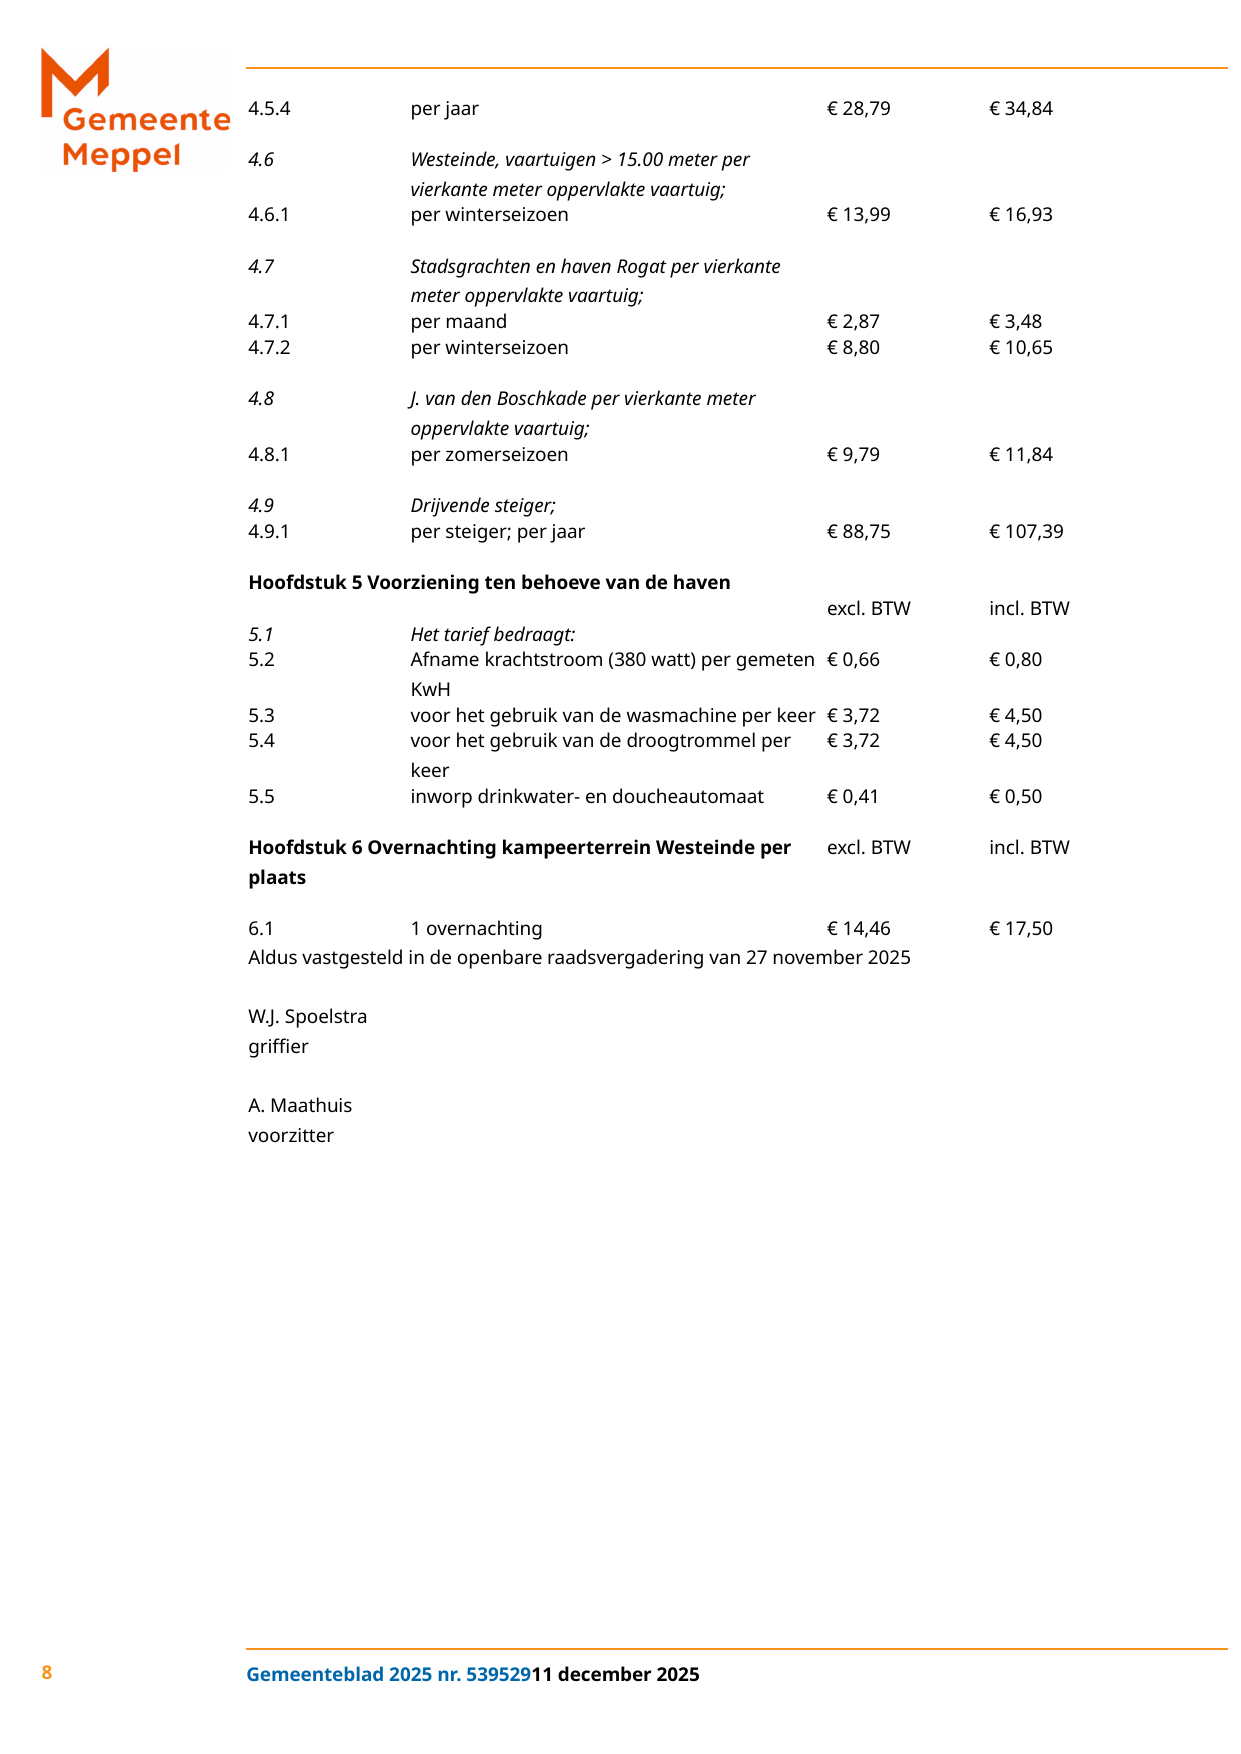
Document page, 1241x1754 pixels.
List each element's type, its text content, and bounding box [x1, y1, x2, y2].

table_cell 4.6.1 [248, 202, 410, 227]
table_cell [248, 121, 410, 146]
text Aldus vastgesteld in de openbare raadsvergadering van 27 november 2025 [248, 944, 1152, 970]
table_cell 4.7.2 [248, 334, 410, 360]
table_cell [989, 890, 1152, 916]
table_cell excl. BTW [827, 835, 989, 890]
table_cell [827, 467, 989, 492]
table_cell € 13,99 [827, 202, 989, 227]
table_cell 5.4 [248, 728, 410, 783]
text griffier [248, 1033, 1152, 1059]
table_cell [410, 121, 827, 146]
table_cell [410, 544, 827, 569]
table_cell [989, 253, 1152, 308]
table_cell 4.9.1 [248, 518, 410, 544]
table_cell [827, 386, 989, 441]
table_cell Hoofdstuk 6 Overnachting kampeerterrein Westeinde per plaats [248, 835, 827, 890]
table_cell per jaar [410, 95, 827, 121]
table_cell per winterseizoen [410, 202, 827, 227]
table_cell [989, 809, 1152, 834]
table_cell [989, 386, 1152, 441]
table_cell [248, 227, 410, 253]
table_cell 4.5.4 [248, 95, 410, 121]
table_cell [827, 570, 989, 595]
table_cell € 16,93 [989, 202, 1152, 227]
text voorzitter [248, 1122, 1152, 1148]
table_cell [827, 360, 989, 386]
table_cell 5.3 [248, 702, 410, 728]
table_cell [827, 492, 989, 518]
table_cell [410, 467, 827, 492]
table_cell [248, 595, 410, 621]
table_cell Westeinde, vaartuigen > 15.00 meter per vierkante meter oppervlakte vaartuig; [410, 146, 827, 202]
table_cell [248, 544, 410, 569]
table_cell [410, 360, 827, 386]
table_cell € 8,80 [827, 334, 989, 360]
table_cell 5.5 [248, 783, 410, 809]
table_cell € 11,84 [989, 441, 1152, 467]
table_cell [989, 121, 1152, 146]
table_cell [827, 544, 989, 569]
table_cell € 34,84 [989, 95, 1152, 121]
table_cell [827, 227, 989, 253]
table_cell per maand [410, 308, 827, 334]
table_cell voor het gebruik van de wasmachine per keer [410, 702, 827, 728]
table_cell per winterseizoen [410, 334, 827, 360]
table_cell voor het gebruik van de droogtrommel per keer [410, 728, 827, 783]
text W.J. Spoelstra [248, 1004, 1152, 1029]
table_cell per zomerseizoen [410, 441, 827, 467]
table_cell [410, 595, 827, 621]
table_cell 4.6 [248, 146, 410, 202]
table_cell € 88,75 [827, 518, 989, 544]
table_cell Het tarief bedraagt: [410, 621, 827, 647]
table_cell 5.1 [248, 621, 410, 647]
table_cell € 9,79 [827, 441, 989, 467]
table_cell [827, 121, 989, 146]
table_cell 6.1 [248, 916, 410, 941]
table_cell [248, 890, 410, 916]
table_cell incl. BTW [989, 835, 1152, 890]
table_cell inworp drinkwater- en doucheautomaat [410, 783, 827, 809]
table_cell € 3,72 [827, 728, 989, 783]
table_cell € 0,41 [827, 783, 989, 809]
table_cell incl. BTW [989, 595, 1152, 621]
text A. Maathuis [248, 1092, 1152, 1118]
table_cell 4.7 [248, 253, 410, 308]
table_cell [989, 146, 1152, 202]
table_cell [248, 809, 410, 834]
table_cell [827, 809, 989, 834]
table_cell [989, 544, 1152, 569]
table_cell € 3,48 [989, 308, 1152, 334]
table_cell 4.8 [248, 386, 410, 441]
table_cell [989, 467, 1152, 492]
table_cell 4.9 [248, 492, 410, 518]
table_cell Drijvende steiger; [410, 492, 827, 518]
table_cell 1 overnachting [410, 916, 827, 941]
table_cell Stadsgrachten en haven Rogat per vierkante meter oppervlakte vaartuig; [410, 253, 827, 308]
picture [41, 47, 231, 172]
table_cell Afname krachtstroom (380 watt) per gemeten KwH [410, 647, 827, 702]
table_cell 4.8.1 [248, 441, 410, 467]
table_cell [827, 253, 989, 308]
table_cell € 4,50 [989, 728, 1152, 783]
table_cell € 17,50 [989, 916, 1152, 941]
table_cell 5.2 [248, 647, 410, 702]
table_cell € 28,79 [827, 95, 989, 121]
table_cell [410, 890, 827, 916]
table_cell € 107,39 [989, 518, 1152, 544]
table_cell [827, 890, 989, 916]
table_cell [989, 570, 1152, 595]
table_cell [248, 467, 410, 492]
table_cell per steiger; per jaar [410, 518, 827, 544]
table_cell [410, 227, 827, 253]
table_cell € 0,66 [827, 647, 989, 702]
table_cell € 14,46 [827, 916, 989, 941]
table_cell [827, 146, 989, 202]
table_cell [248, 360, 410, 386]
table_cell excl. BTW [827, 595, 989, 621]
table_cell [989, 621, 1152, 647]
table_cell J. van den Boschkade per vierkante meter oppervlakte vaartuig; [410, 386, 827, 441]
table_cell € 0,80 [989, 647, 1152, 702]
table_cell € 0,50 [989, 783, 1152, 809]
table_cell € 10,65 [989, 334, 1152, 360]
table_cell Hoofdstuk 5 Voorziening ten behoeve van de haven [248, 570, 827, 595]
table_cell [989, 492, 1152, 518]
table_cell € 2,87 [827, 308, 989, 334]
table_cell € 3,72 [827, 702, 989, 728]
table_cell € 4,50 [989, 702, 1152, 728]
table_cell [989, 227, 1152, 253]
table_cell [989, 360, 1152, 386]
table_cell [827, 621, 989, 647]
table_cell 4.7.1 [248, 308, 410, 334]
table_cell [410, 809, 827, 834]
